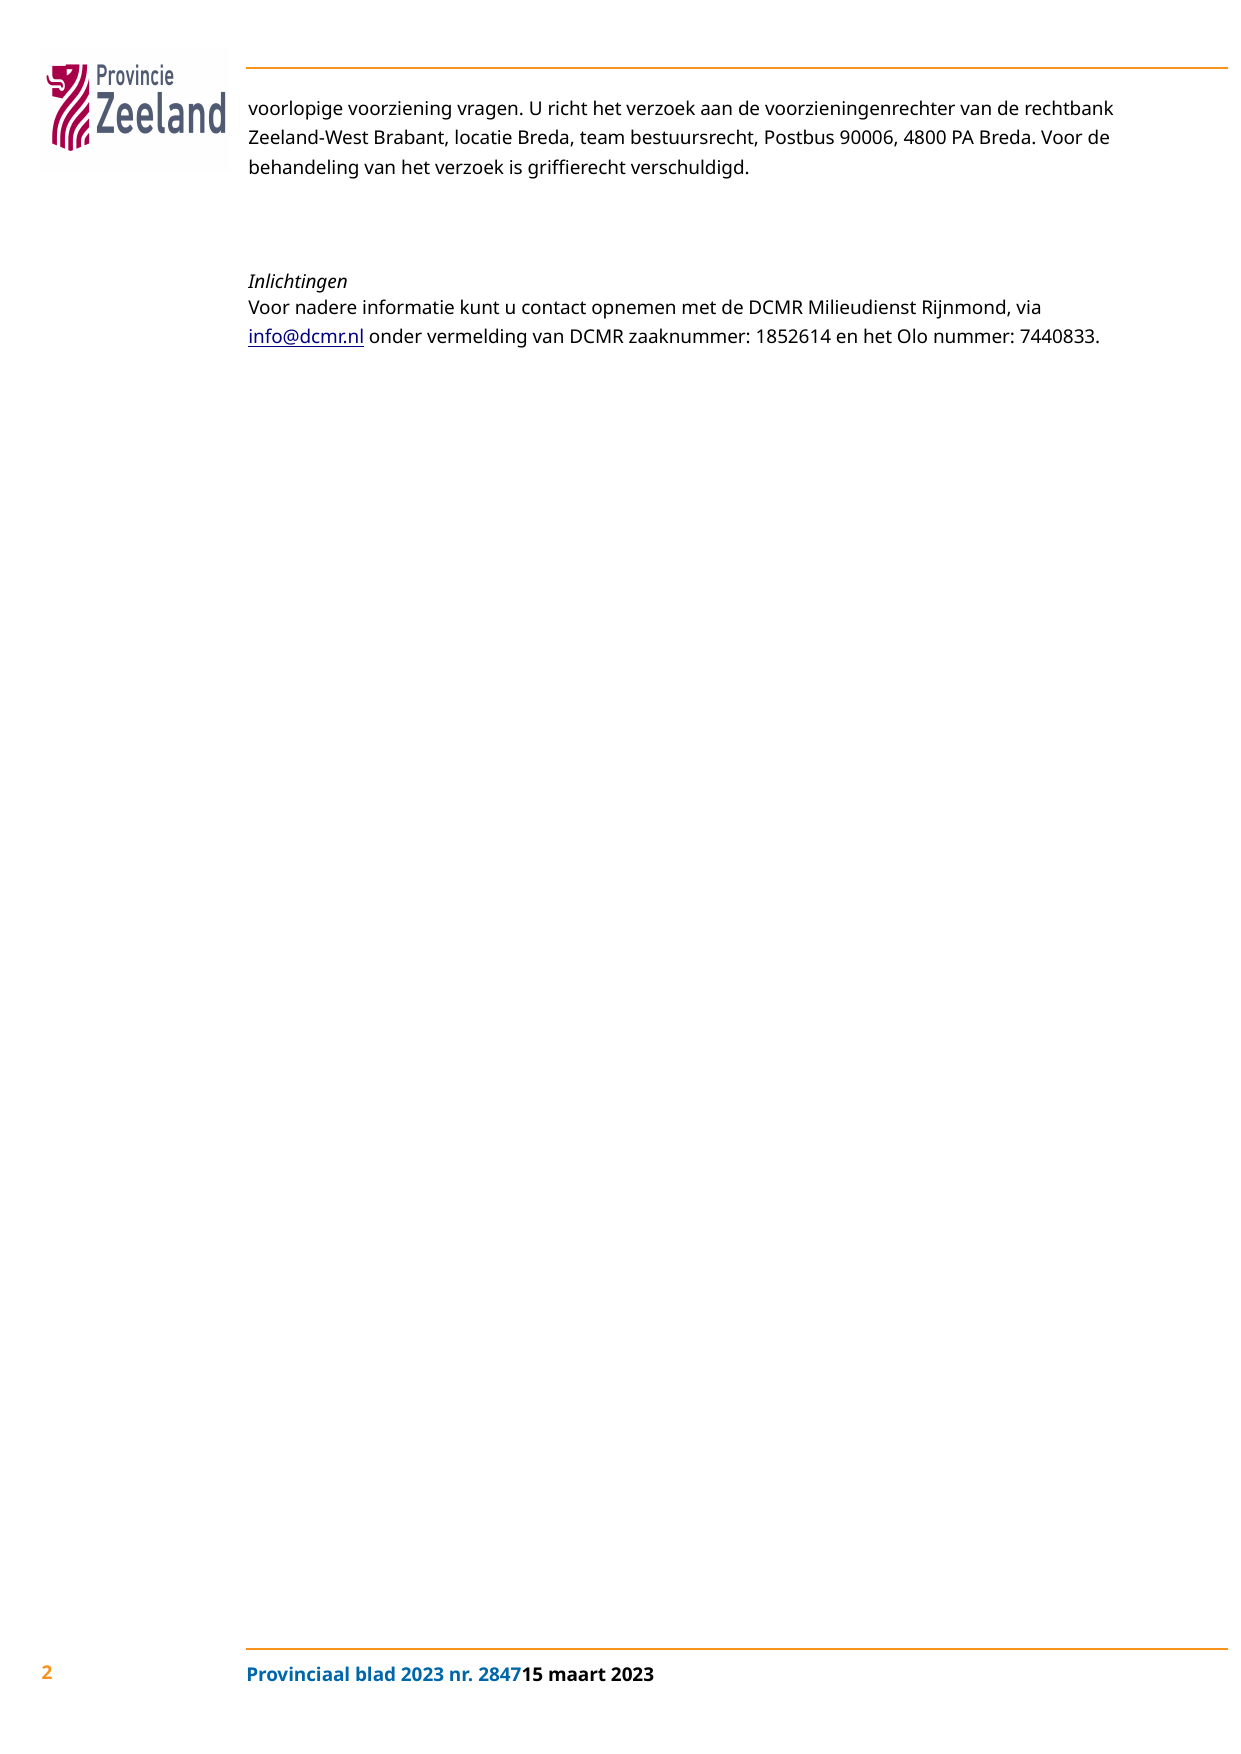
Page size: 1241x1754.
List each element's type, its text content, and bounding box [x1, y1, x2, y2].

text voorlopige voorziening vragen. U richt het verzoek aan de voorzieningenrechter van de rechtbank Zeeland-West Brabant, locatie Breda, team bestuursrecht, Postbus 90006, 4800 PA Breda. Voor de behandeling van het verzoek is griffierecht verschuldigd. [248, 95, 1152, 180]
picture [41, 47, 231, 172]
text Voor nadere informatie kunt u contact opnemen met de DCMR Milieudienst Rijnmond, via info@dcmr.nl onder vermelding van DCMR zaaknummer: 1852614 en het Olo nummer: 7440833. [248, 294, 1152, 349]
text Inlichtingen [248, 268, 1152, 294]
